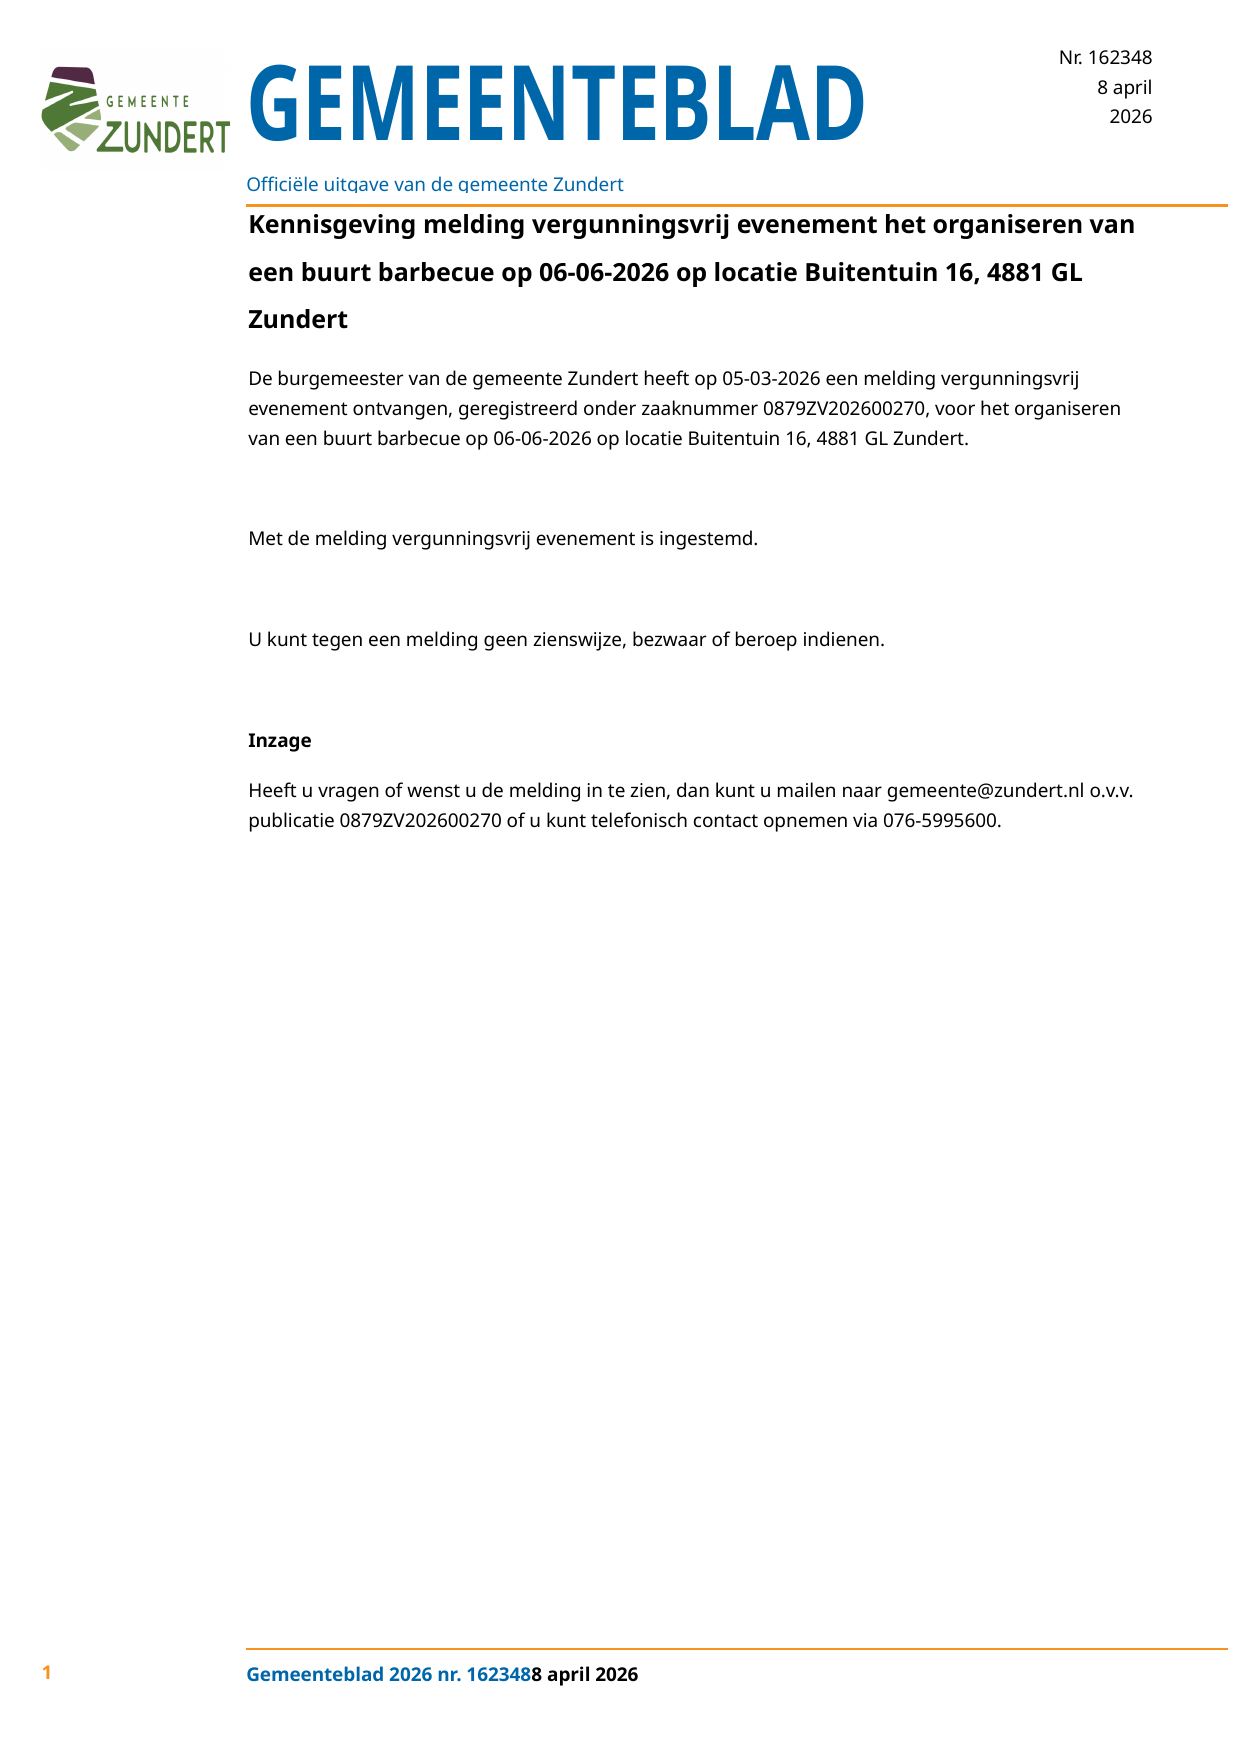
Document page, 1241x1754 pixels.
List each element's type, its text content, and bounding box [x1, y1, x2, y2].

text Kennisgeving melding vergunningsvrij evenement het organiseren van een buurt barbecue op 06-06-2026 op locatie Buitentuin 16, 4881 GL Zundert [248, 207, 1152, 336]
text U kunt tegen een melding geen zienswijze, bezwaar of beroep indienen. [248, 626, 1152, 652]
picture [41, 47, 231, 172]
text Heeft u vragen of wenst u de melding in te zien, dan kunt u mailen naar gemeente@zundert.nl o.v.v. publicatie 0879ZV202600270 of u kunt telefonisch contact opnemen via 076-5995600. [248, 778, 1152, 833]
text Met de melding vergunningsvrij evenement is ingestemd. [248, 526, 1152, 551]
text De burgemeester van de gemeente Zundert heeft op 05-03-2026 een melding vergunningsvrij evenement ontvangen, geregistreerd onder zaaknummer 0879ZV202600270, voor het organiseren van een buurt barbecue op 06-06-2026 op locatie Buitentuin 16, 4881 GL Zundert. [248, 366, 1152, 450]
text Inzage [248, 727, 1152, 753]
